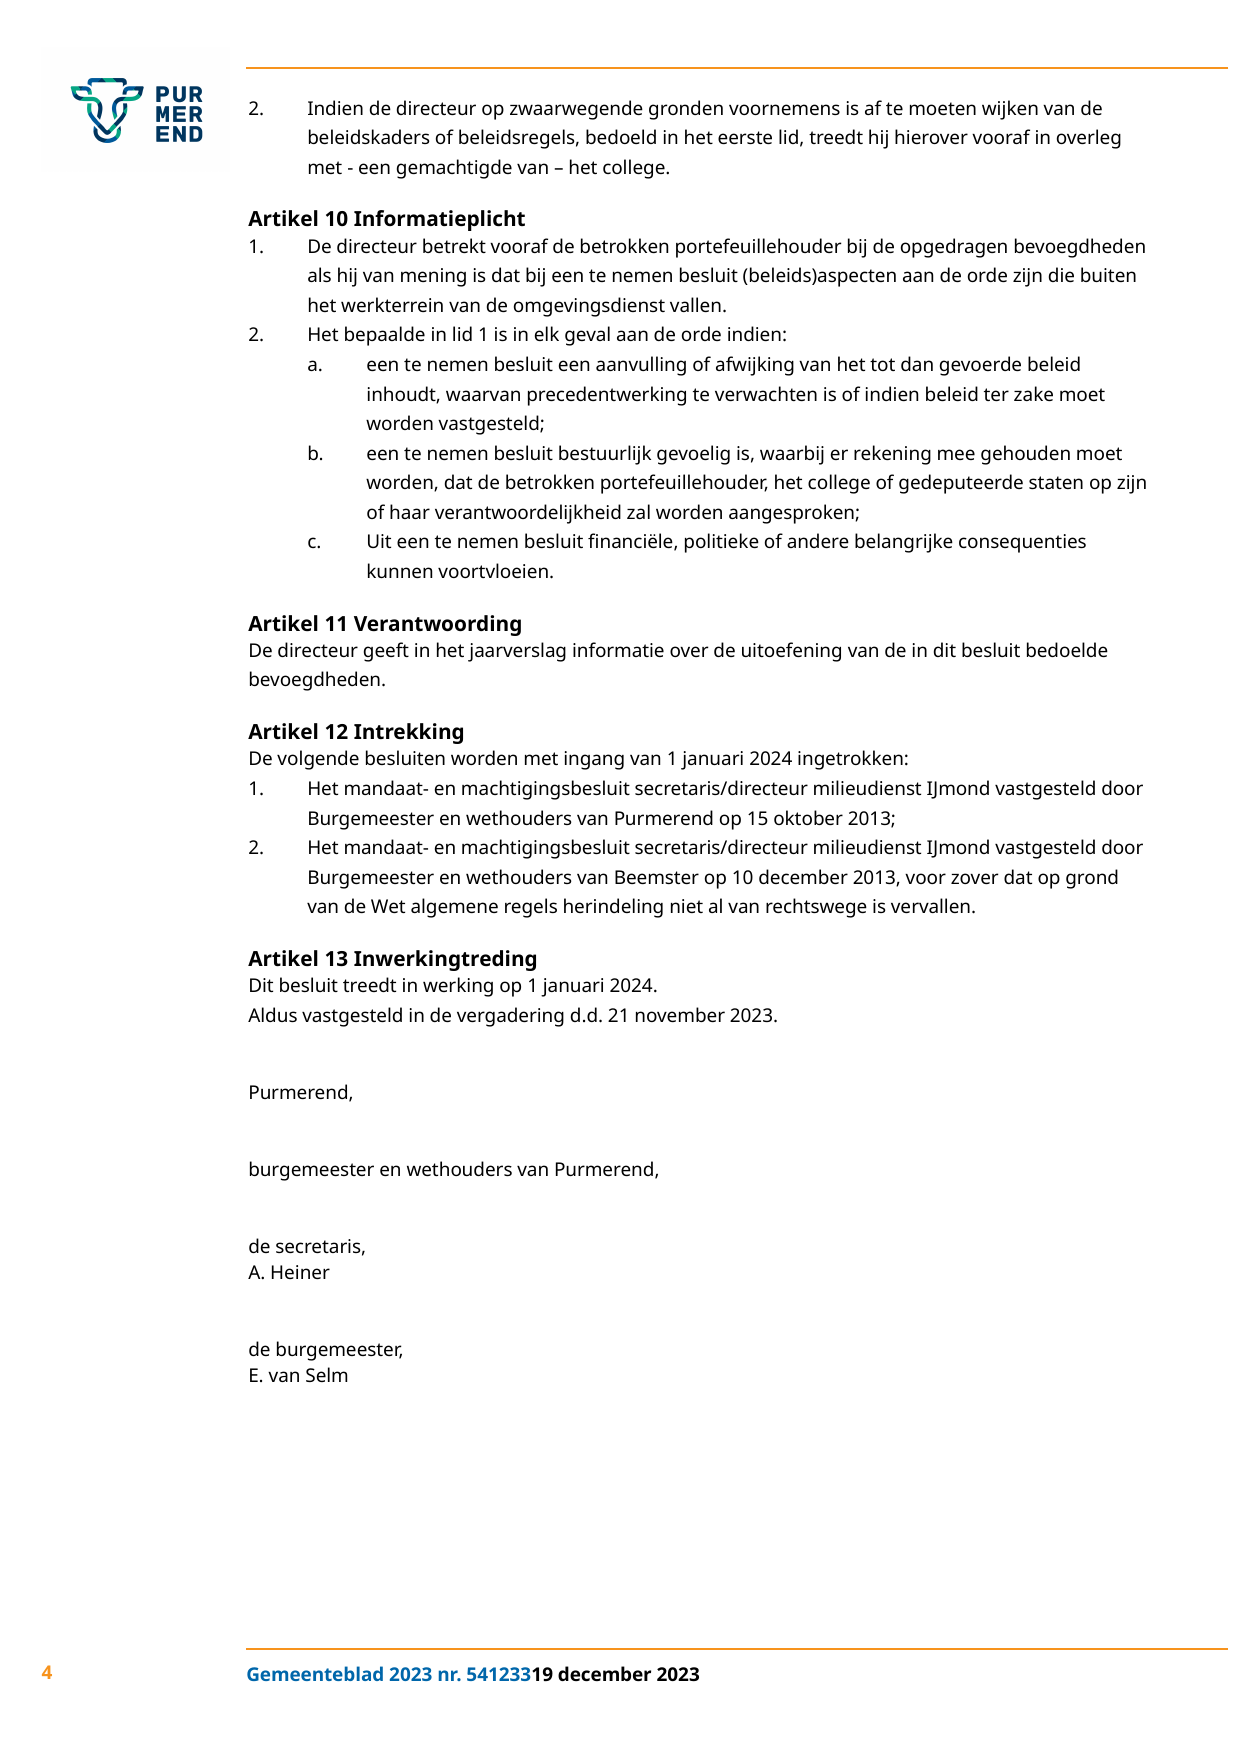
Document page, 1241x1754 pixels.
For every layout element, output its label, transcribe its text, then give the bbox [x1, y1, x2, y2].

text Artikel 11 Verantwoording [248, 609, 1152, 637]
text Aldus vastgesteld in de vergadering d.d. 21 november 2023. [248, 1002, 1152, 1028]
text De directeur geeft in het jaarverslag informatie over de uitoefening van de in dit besluit bedoelde bevoegdheden. [248, 637, 1152, 692]
text Artikel 10 Informatieplicht [248, 204, 1152, 233]
list Het mandaat- en machtigingsbesluit secretaris/directeur milieudienst IJmond vastgesteld door Burgemeester en wethouders van Purmerend op 15 oktober 2013; [248, 775, 1152, 830]
text de burgemeester, [248, 1336, 1152, 1362]
text burgemeester en wethouders van Purmerend, [248, 1156, 1152, 1182]
text de secretaris, [248, 1233, 1152, 1259]
list Het bepaalde in lid 1 is in elk geval aan de orde indien: [248, 322, 1152, 347]
text Artikel 13 Inwerkingtreding [248, 944, 1152, 972]
list een te nemen besluit een aanvulling of afwijking van het tot dan gevoerde beleid inhoudt, waarvan precedentwerking te verwachten is of indien beleid ter zake moet worden vastgesteld; [307, 351, 1152, 436]
list De directeur betrekt vooraf de betrokken portefeuillehouder bij de opgedragen bevoegdheden als hij van mening is dat bij een te nemen besluit (beleids)aspecten aan de orde zijn die buiten het werkterrein van de omgevingsdienst vallen. [248, 233, 1152, 318]
list Het mandaat- en machtigingsbesluit secretaris/directeur milieudienst IJmond vastgesteld door Burgemeester en wethouders van Beemster op 10 december 2013, voor zover dat op grond van de Wet algemene regels herindeling niet al van rechtswege is vervallen. [248, 834, 1152, 919]
text Purmerend, [248, 1079, 1152, 1105]
list een te nemen besluit bestuurlijk gevoelig is, waarbij er rekening mee gehouden moet worden, dat de betrokken portefeuillehouder, het college of gedeputeerde staten op zijn of haar verantwoordelijkheid zal worden aangesproken; [307, 440, 1152, 525]
text De volgende besluiten worden met ingang van 1 januari 2024 ingetrokken: [248, 746, 1152, 771]
list Uit een te nemen besluit financiële, politieke of andere belangrijke consequenties kunnen voortvloeien. [307, 529, 1152, 584]
text A. Heiner [248, 1259, 1152, 1285]
text Artikel 12 Intrekking [248, 717, 1152, 746]
text Dit besluit treedt in werking op 1 januari 2024. [248, 972, 1152, 998]
text E. van Selm [248, 1362, 1152, 1388]
picture [41, 47, 231, 172]
list Indien de directeur op zwaarwegende gronden voornemens is af te moeten wijken van de beleidskaders of beleidsregels, bedoeld in het eerste lid, treedt hij hierover vooraf in overleg met - een gemachtigde van – het college. [248, 95, 1152, 180]
